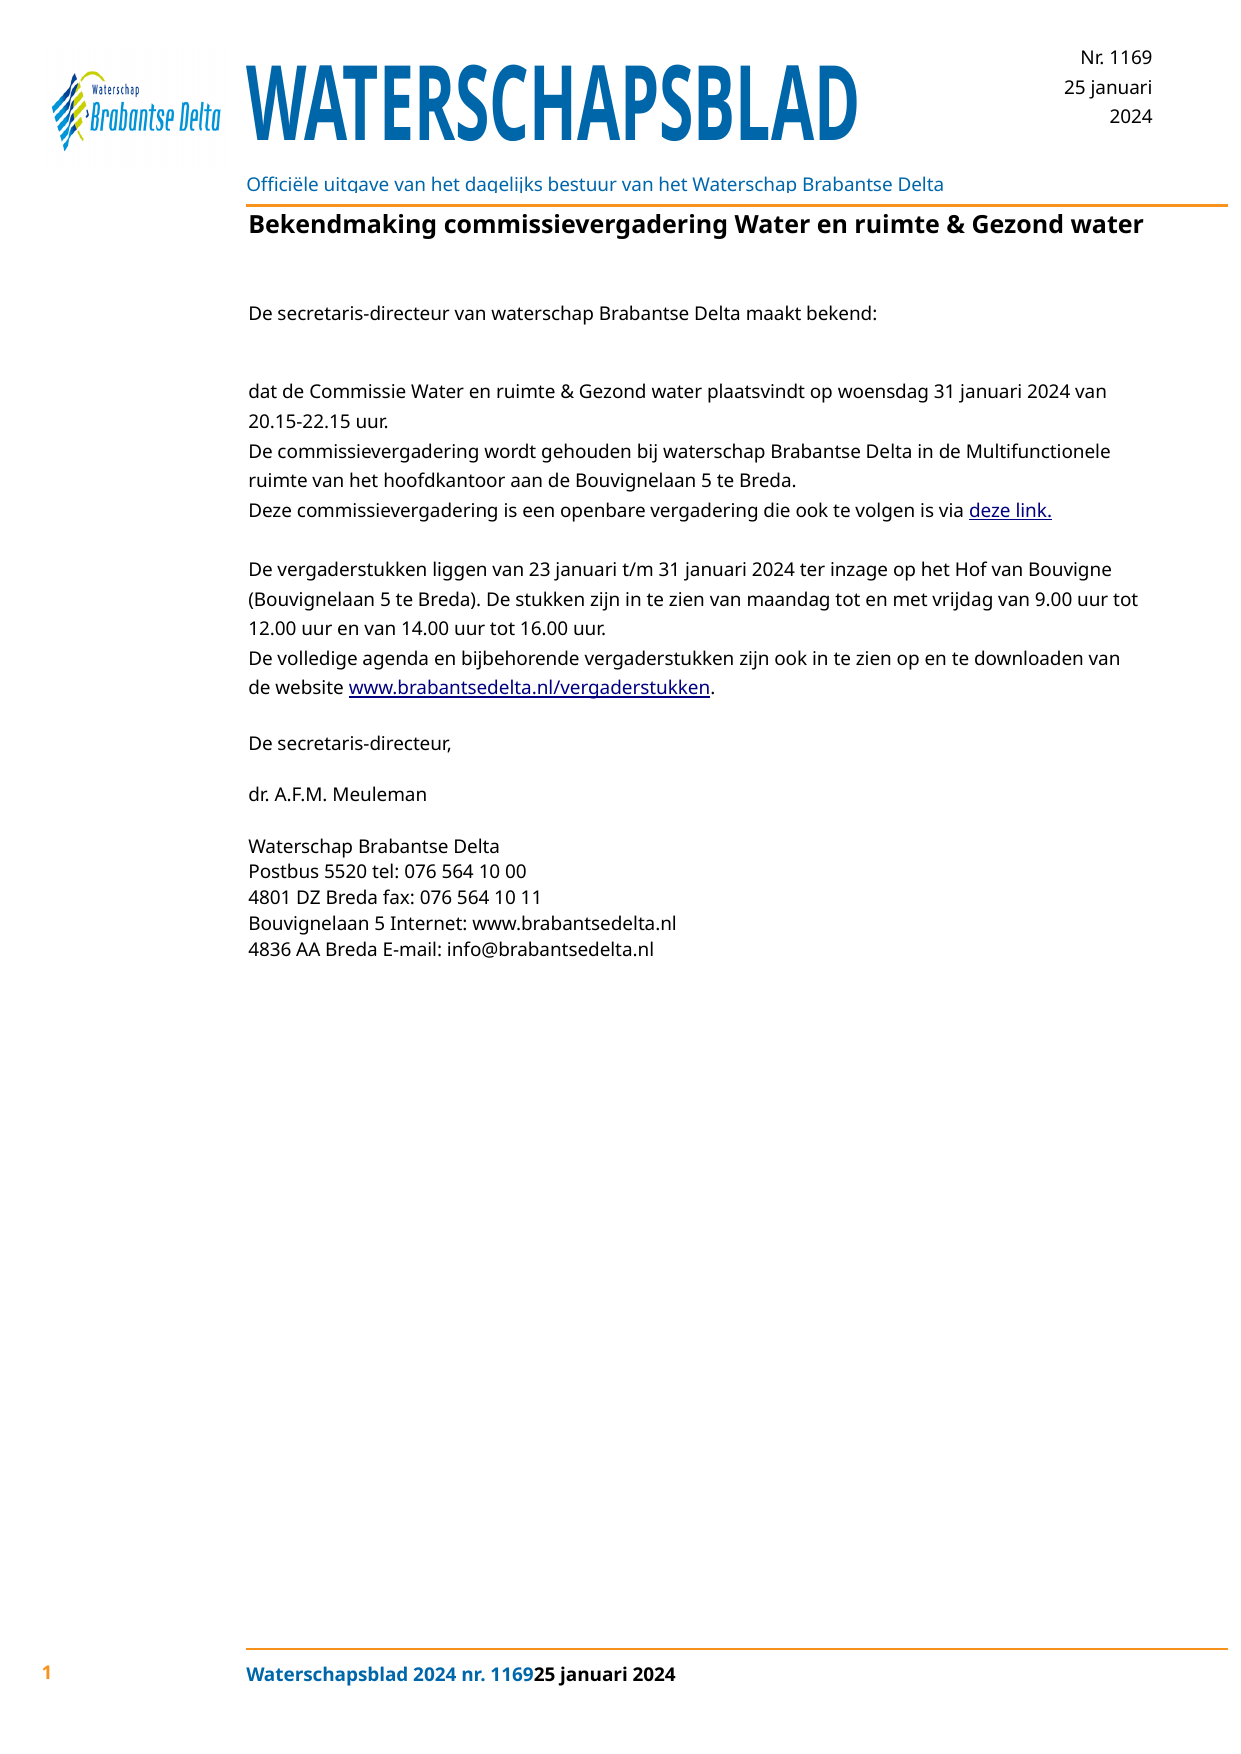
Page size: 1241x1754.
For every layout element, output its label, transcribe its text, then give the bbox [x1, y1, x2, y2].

text De commissievergadering wordt gehouden bij waterschap Brabantse Delta in de Multifunctionele ruimte van het hoofdkantoor aan de Bouvignelaan 5 te Breda. [248, 438, 1152, 493]
text dat de Commissie Water en ruimte & Gezond water plaatsvindt op woensdag 31 januari 2024 van 20.15-22.15 uur. [248, 379, 1152, 434]
text De volledige agenda en bijbehorende vergaderstukken zijn ook in te zien op en te downloaden van [248, 645, 1152, 671]
text 4801 DZ Breda fax: 076 564 10 11 [248, 884, 1152, 910]
text Deze commissievergadering is een openbare vergadering die ook te volgen is via deze link. [248, 497, 1152, 523]
text Postbus 5520 tel: 076 564 10 00 [248, 858, 1152, 884]
text 4836 AA Breda E-mail: info@brabantsedelta.nl [248, 936, 1152, 961]
text de website www.brabantsedelta.nl/vergaderstukken. [248, 674, 1152, 700]
picture [41, 47, 231, 172]
text Bekendmaking commissievergadering Water en ruimte & Gezond water [248, 207, 1152, 241]
text De secretaris-directeur van waterschap Brabantse Delta maakt bekend: [248, 300, 1152, 326]
text De secretaris-directeur, [248, 730, 1152, 756]
text dr. A.F.M. Meuleman [248, 781, 1152, 807]
text Waterschap Brabantse Delta [248, 833, 1152, 858]
text Bouvignelaan 5 Internet: www.brabantsedelta.nl [248, 910, 1152, 936]
text De vergaderstukken liggen van 23 januari t/m 31 januari 2024 ter inzage op het Hof van Bouvigne (Bouvignelaan 5 te Breda). De stukken zijn in te zien van maandag tot en met vrijdag van 9.00 uur tot 12.00 uur en van 14.00 uur tot 16.00 uur. [248, 556, 1152, 641]
